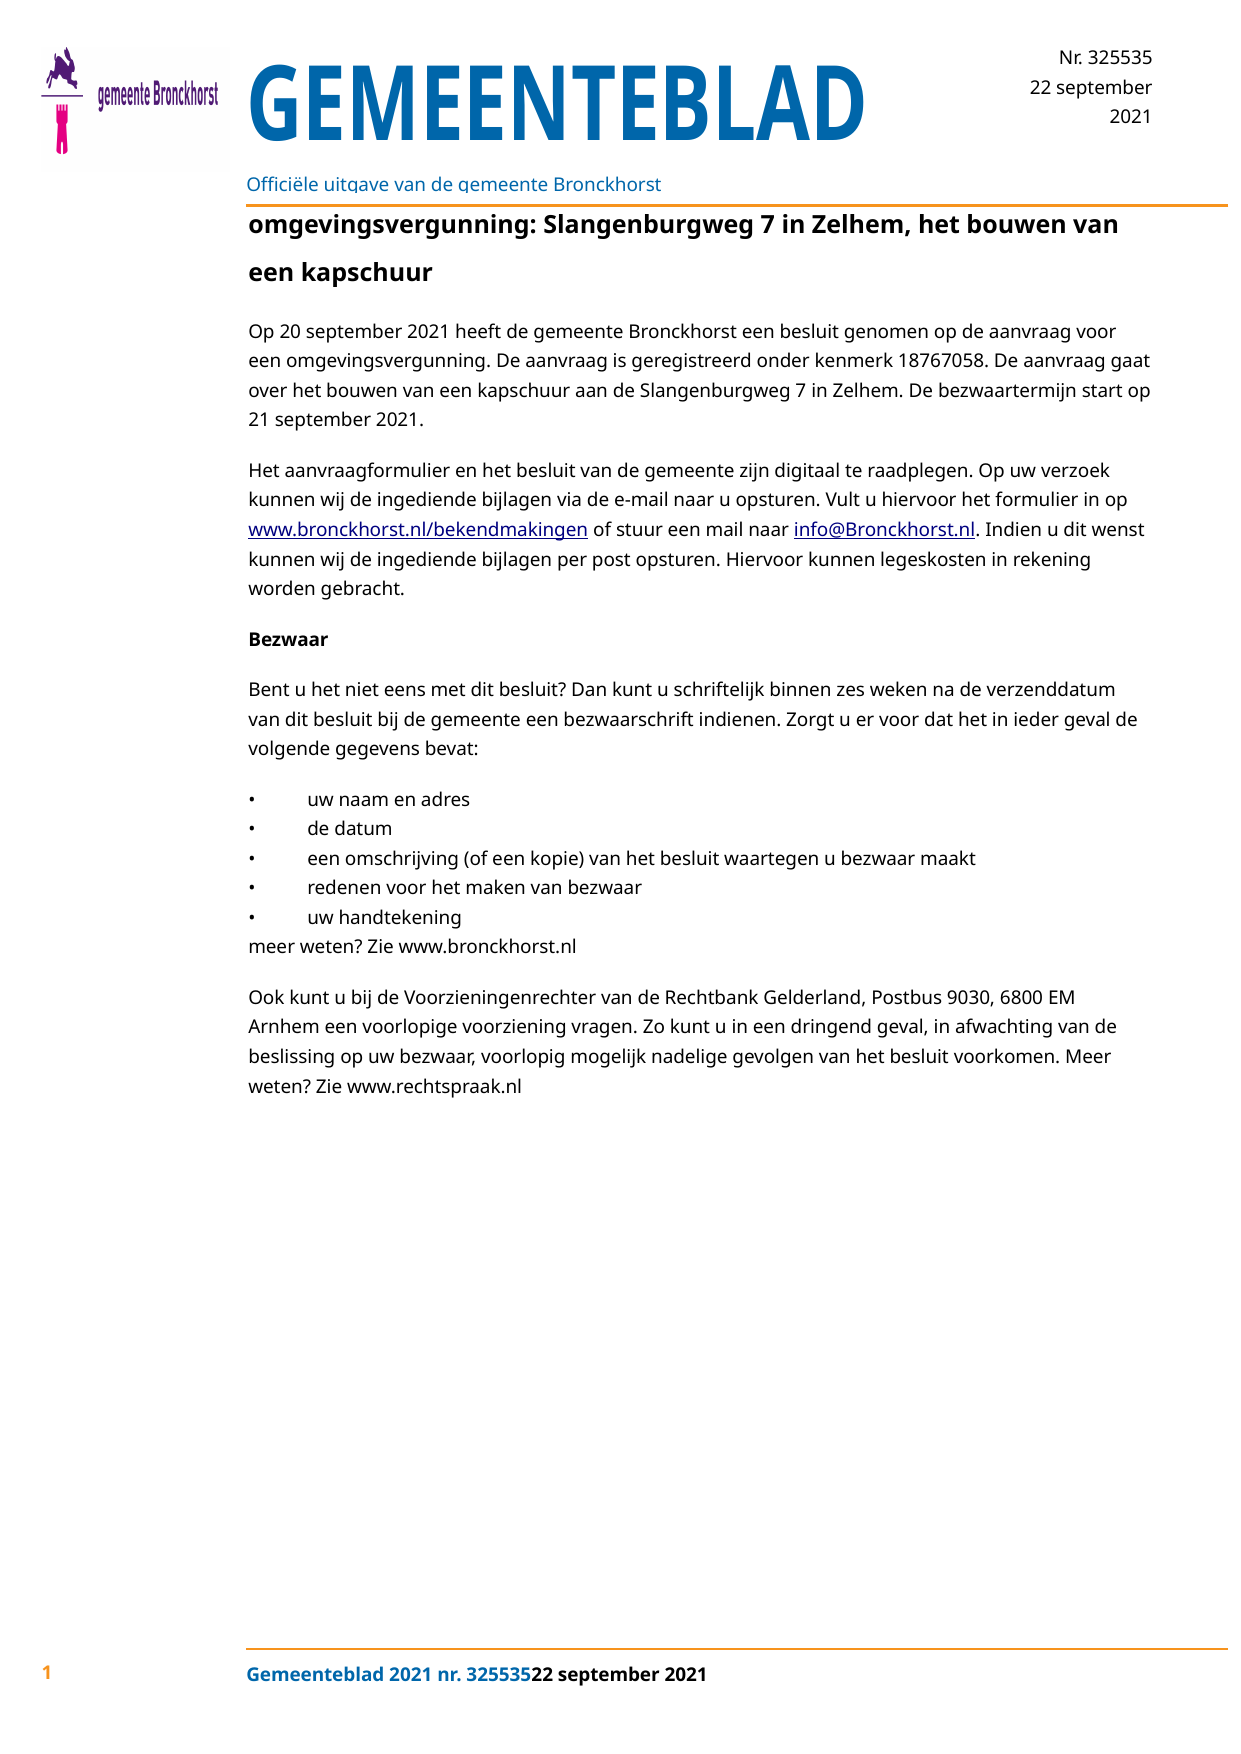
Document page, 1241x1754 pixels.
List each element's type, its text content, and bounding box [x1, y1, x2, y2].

list uw handtekening [248, 904, 1152, 930]
list een omschrijving (of een kopie) van het besluit waartegen u bezwaar maakt [248, 845, 1152, 871]
text Het aanvraagformulier en het besluit van de gemeente zijn digitaal te raadplegen. Op uw verzoek kunnen wij de ingediende bijlagen via de e-mail naar u opsturen. Vult u hiervoor het formulier in op www.bronckhorst.nl/bekendmakingen of stuur een mail naar info@Bronckhorst.nl. Indien u dit wenst kunnen wij de ingediende bijlagen per post opsturen. Hiervoor kunnen legeskosten in rekening worden gebracht. [248, 457, 1152, 601]
text meer weten? Zie www.bronckhorst.nl [248, 934, 1152, 959]
list uw naam en adres [248, 786, 1152, 812]
text omgevingsvergunning: Slangenburgweg 7 in Zelhem, het bouwen van een kapschuur [248, 207, 1152, 288]
text Bezwaar [248, 626, 1152, 652]
text Ook kunt u bij de Voorzieningenrechter van de Rechtbank Gelderland, Postbus 9030, 6800 EM Arnhem een voorlopige voorziening vragen. Zo kunt u in een dringend geval, in afwachting van de beslissing op uw bezwaar, voorlopig mogelijk nadelige gevolgen van het besluit voorkomen. Meer weten? Zie www.rechtspraak.nl [248, 984, 1152, 1099]
text Op 20 september 2021 heeft de gemeente Bronckhorst een besluit genomen op de aanvraag voor een omgevingsvergunning. De aanvraag is geregistreerd onder kenmerk 18767058. De aanvraag gaat over het bouwen van een kapschuur aan de Slangenburgweg 7 in Zelhem. De bezwaartermijn start op 21 september 2021. [248, 318, 1152, 432]
list de datum [248, 815, 1152, 841]
picture [41, 47, 231, 172]
text Bent u het niet eens met dit besluit? Dan kunt u schriftelijk binnen zes weken na de verzenddatum van dit besluit bij de gemeente een bezwaarschrift indienen. Zorgt u er voor dat het in ieder geval de volgende gegevens bevat: [248, 676, 1152, 761]
list redenen voor het maken van bezwaar [248, 874, 1152, 900]
